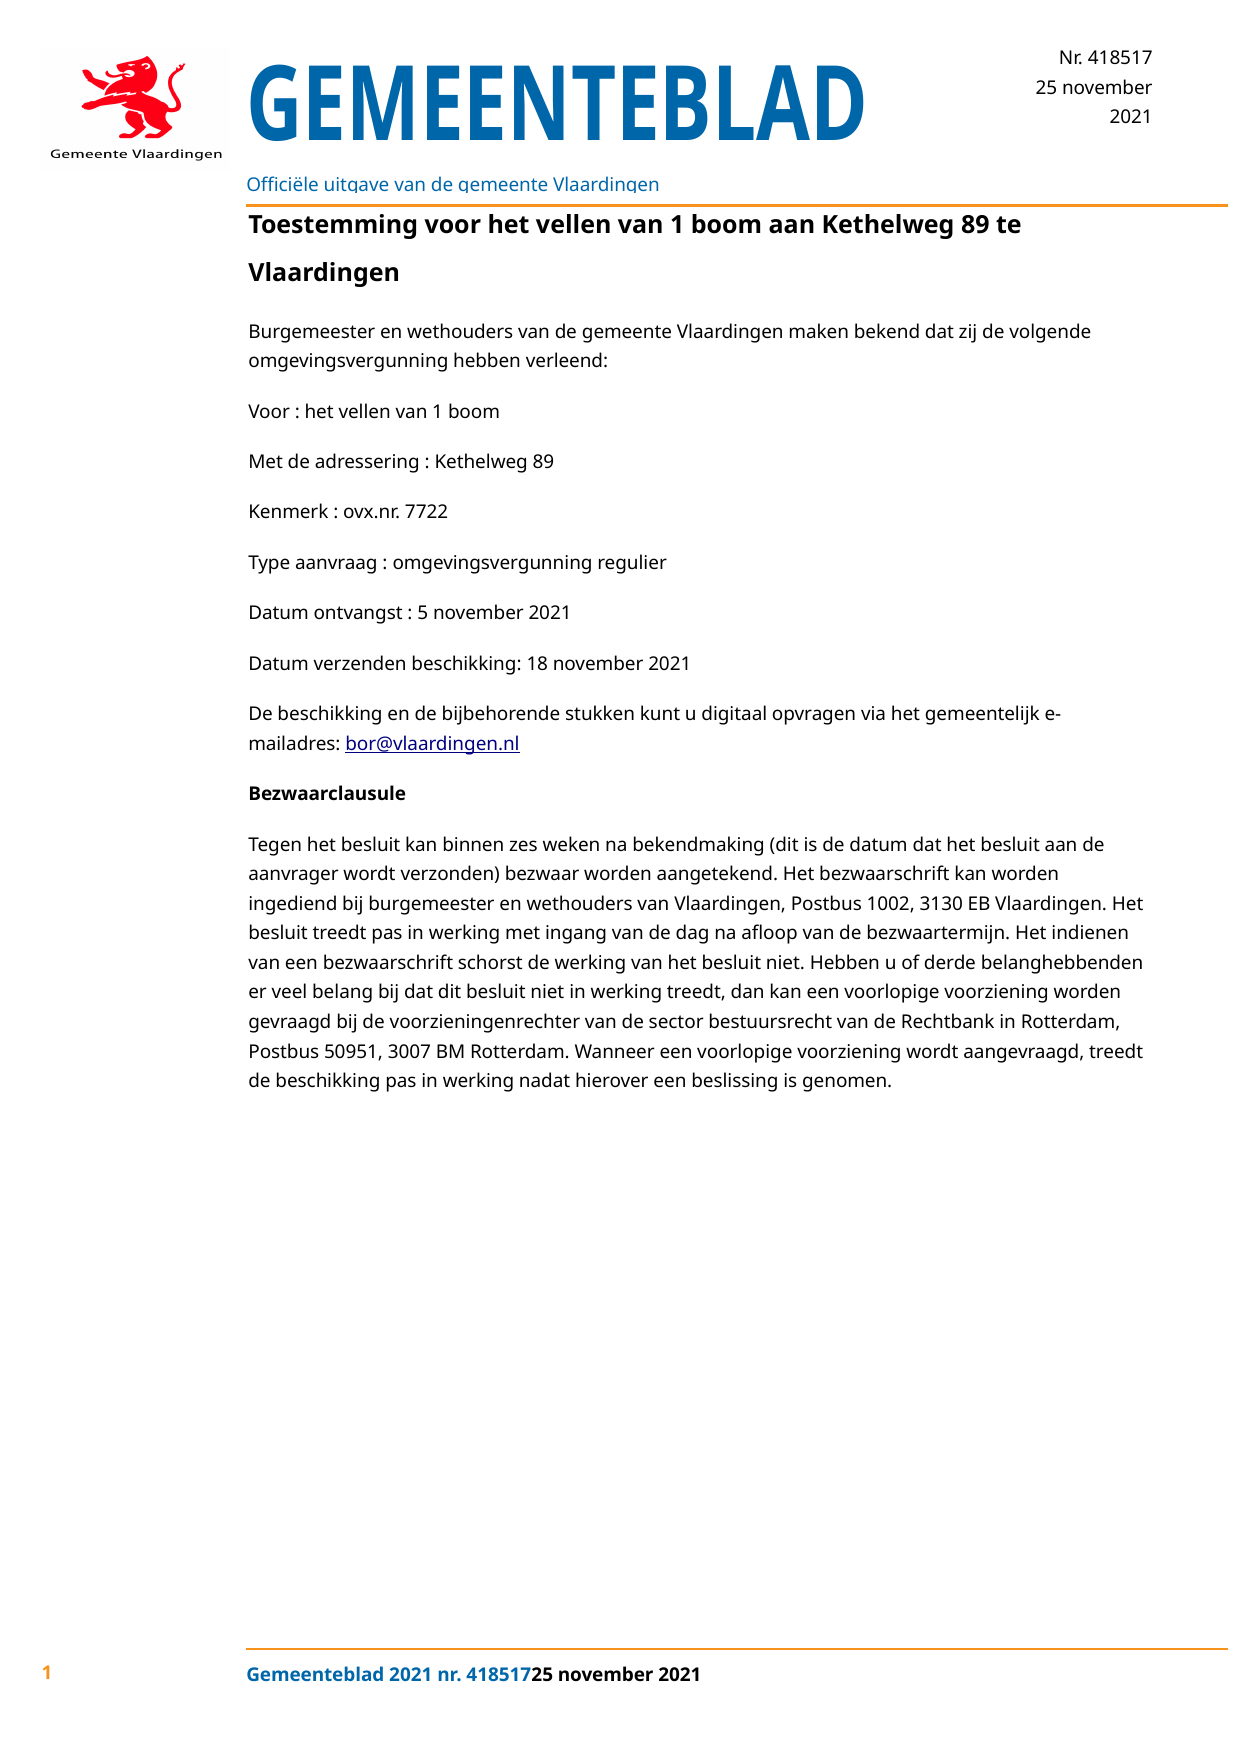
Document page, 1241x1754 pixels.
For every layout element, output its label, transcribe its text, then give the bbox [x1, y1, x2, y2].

text Toestemming voor het vellen van 1 boom aan Kethelweg 89 te Vlaardingen [248, 207, 1152, 288]
text Type aanvraag : omgevingsvergunning regulier [248, 549, 1152, 575]
text Bezwaarclausule [248, 780, 1152, 806]
text Datum verzenden beschikking: 18 november 2021 [248, 650, 1152, 676]
text Voor : het vellen van 1 boom [248, 398, 1152, 424]
text Kenmerk : ovx.nr. 7722 [248, 499, 1152, 524]
text Met de adressering : Kethelweg 89 [248, 448, 1152, 474]
picture [41, 47, 231, 172]
text Burgemeester en wethouders van de gemeente Vlaardingen maken bekend dat zij de volgende omgevingsvergunning hebben verleend: [248, 318, 1152, 373]
text Datum ontvangst : 5 november 2021 [248, 599, 1152, 625]
text Tegen het besluit kan binnen zes weken na bekendmaking (dit is de datum dat het besluit aan de aanvrager wordt verzonden) bezwaar worden aangetekend. Het bezwaarschrift kan worden ingediend bij burgemeester en wethouders van Vlaardingen, Postbus 1002, 3130 EB Vlaardingen. Het besluit treedt pas in werking met ingang van de dag na afloop van de bezwaartermijn. Het indienen van een bezwaarschrift schorst de werking van het besluit niet. Hebben u of derde belanghebbenden er veel belang bij dat dit besluit niet in werking treedt, dan kan een voorlopige voorziening worden gevraagd bij de voorzieningenrechter van de sector bestuursrecht van de Rechtbank in Rotterdam, Postbus 50951, 3007 BM Rotterdam. Wanneer een voorlopige voorziening wordt aangevraagd, treedt de beschikking pas in werking nadat hierover een beslissing is genomen. [248, 831, 1152, 1093]
text De beschikking en de bijbehorende stukken kunt u digitaal opvragen via het gemeentelijk e-mailadres: bor@vlaardingen.nl [248, 700, 1152, 756]
